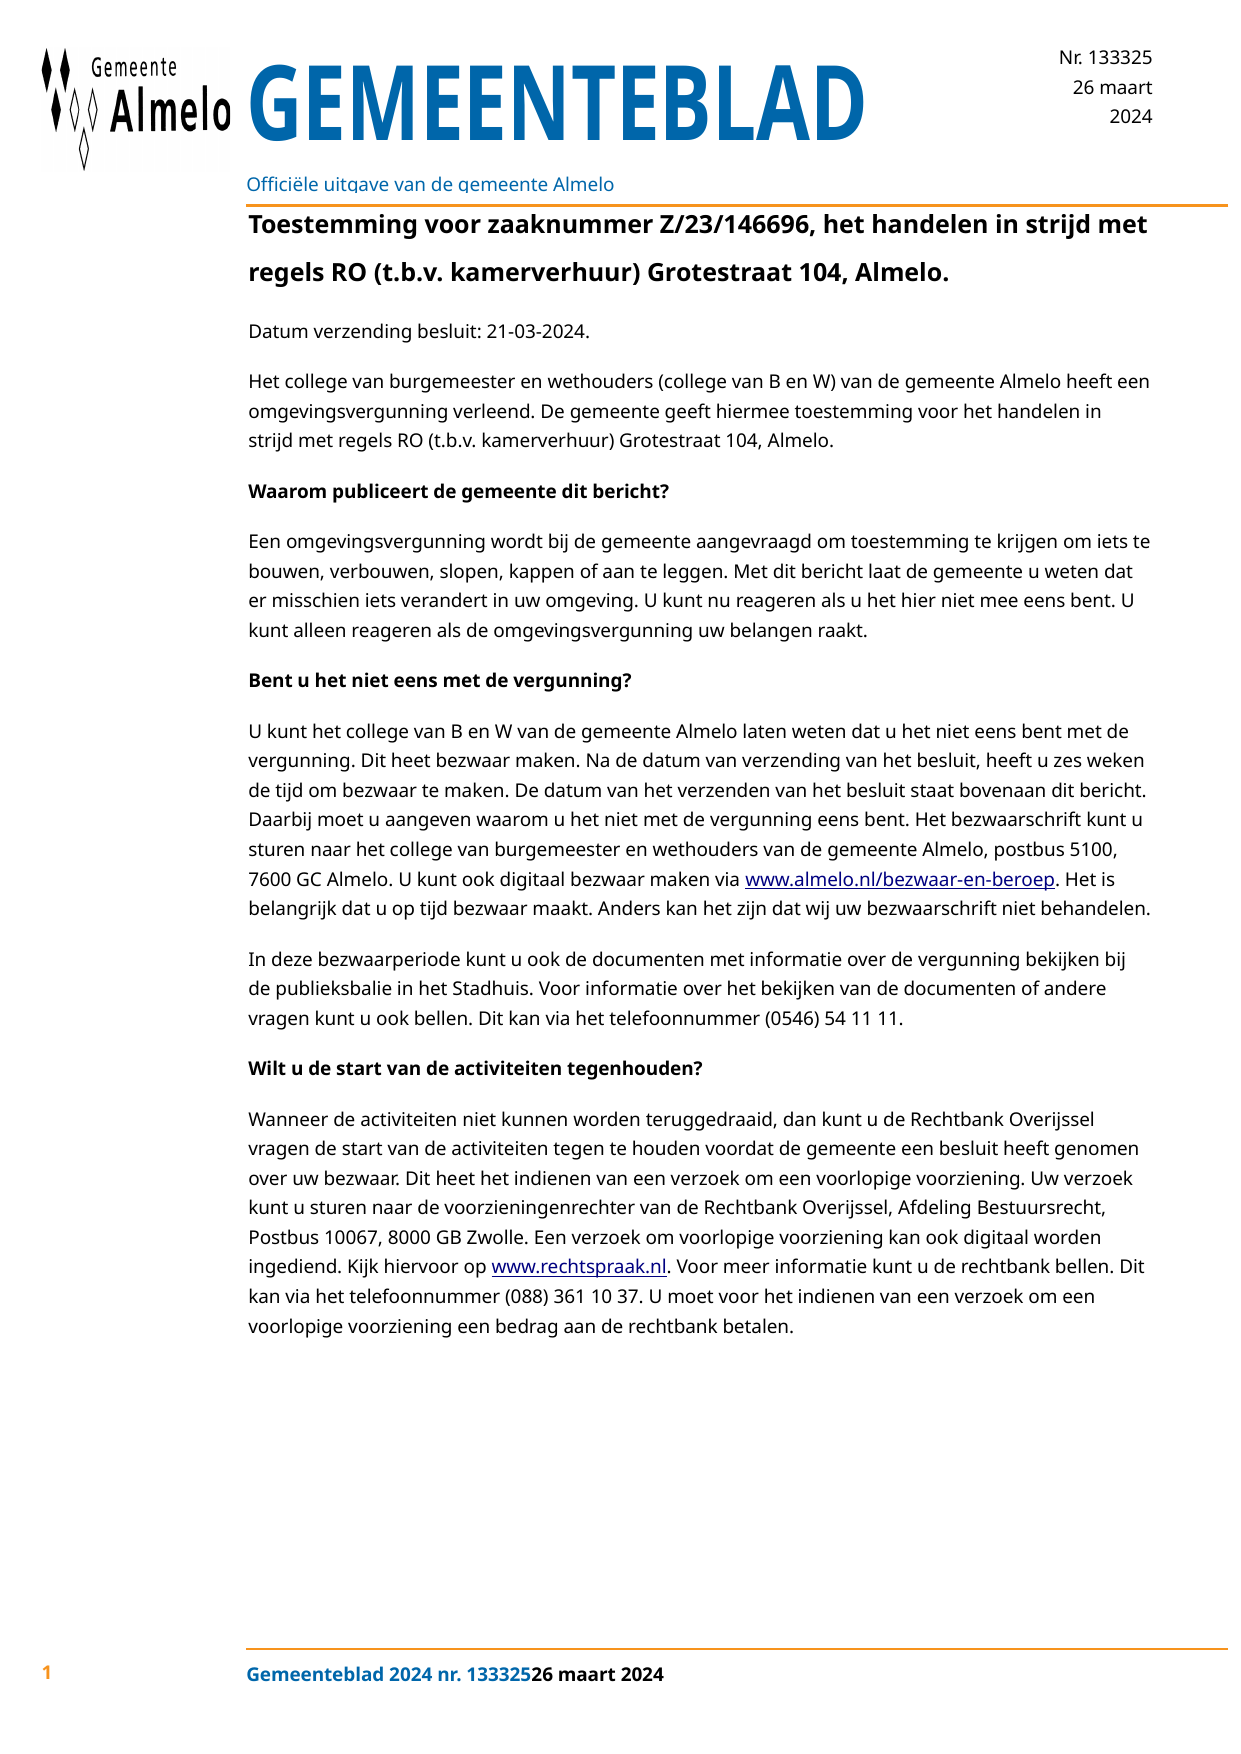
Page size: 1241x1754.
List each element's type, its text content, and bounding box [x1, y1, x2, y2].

text Een omgevingsvergunning wordt bij de gemeente aangevraagd om toestemming te krijgen om iets te bouwen, verbouwen, slopen, kappen of aan te leggen. Met dit bericht laat de gemeente u weten dat er misschien iets verandert in uw omgeving. U kunt nu reageren als u het hier niet mee eens bent. U kunt alleen reageren als de omgevingsvergunning uw belangen raakt. [248, 528, 1152, 643]
text In deze bezwaarperiode kunt u ook de documenten met informatie over de vergunning bekijken bij de publieksbalie in het Stadhuis. Voor informatie over het bekijken van de documenten of andere vragen kunt u ook bellen. Dit kan via het telefoonnummer (0546) 54 11 11. [248, 946, 1152, 1031]
text Wanneer de activiteiten niet kunnen worden teruggedraaid, dan kunt u de Rechtbank Overijssel vragen de start van de activiteiten tegen te houden voordat de gemeente een besluit heeft genomen over uw bezwaar. Dit heet het indienen van een verzoek om een voorlopige voorziening. Uw verzoek kunt u sturen naar de voorzieningenrechter van de Rechtbank Overijssel, Afdeling Bestuursrecht, Postbus 10067, 8000 GB Zwolle. Een verzoek om voorlopige voorziening kan ook digitaal worden ingediend. Kijk hiervoor op www.rechtspraak.nl. Voor meer informatie kunt u de rechtbank bellen. Dit kan via het telefoonnummer (088) 361 10 37. U moet voor het indienen van een verzoek om een voorlopige voorziening een bedrag aan de rechtbank betalen. [248, 1106, 1152, 1339]
text Waarom publiceert de gemeente dit bericht? [248, 478, 1152, 504]
text Datum verzending besluit: 21-03-2024. [248, 318, 1152, 344]
text Toestemming voor zaaknummer Z/23/146696, het handelen in strijd met regels RO (t.b.v. kamerverhuur) Grotestraat 104, Almelo. [248, 207, 1152, 288]
text Wilt u de start van de activiteiten tegenhouden? [248, 1055, 1152, 1081]
picture [41, 47, 231, 172]
text U kunt het college van B en W van de gemeente Almelo laten weten dat u het niet eens bent met de vergunning. Dit heet bezwaar maken. Na de datum van verzending van het besluit, heeft u zes weken de tijd om bezwaar te maken. De datum van het verzenden van het besluit staat bovenaan dit bericht. Daarbij moet u aangeven waarom u het niet met de vergunning eens bent. Het bezwaarschrift kunt u sturen naar het college van burgemeester en wethouders van de gemeente Almelo, postbus 5100, 7600 GC Almelo. U kunt ook digitaal bezwaar maken via www.almelo.nl/bezwaar-en-beroep. Het is belangrijk dat u op tijd bezwaar maakt. Anders kan het zijn dat wij uw bezwaarschrift niet behandelen. [248, 718, 1152, 921]
text Het college van burgemeester en wethouders (college van B en W) van de gemeente Almelo heeft een omgevingsvergunning verleend. De gemeente geeft hiermee toestemming voor het handelen in strijd met regels RO (t.b.v. kamerverhuur) Grotestraat 104, Almelo. [248, 368, 1152, 453]
text Bent u het niet eens met de vergunning? [248, 667, 1152, 693]
